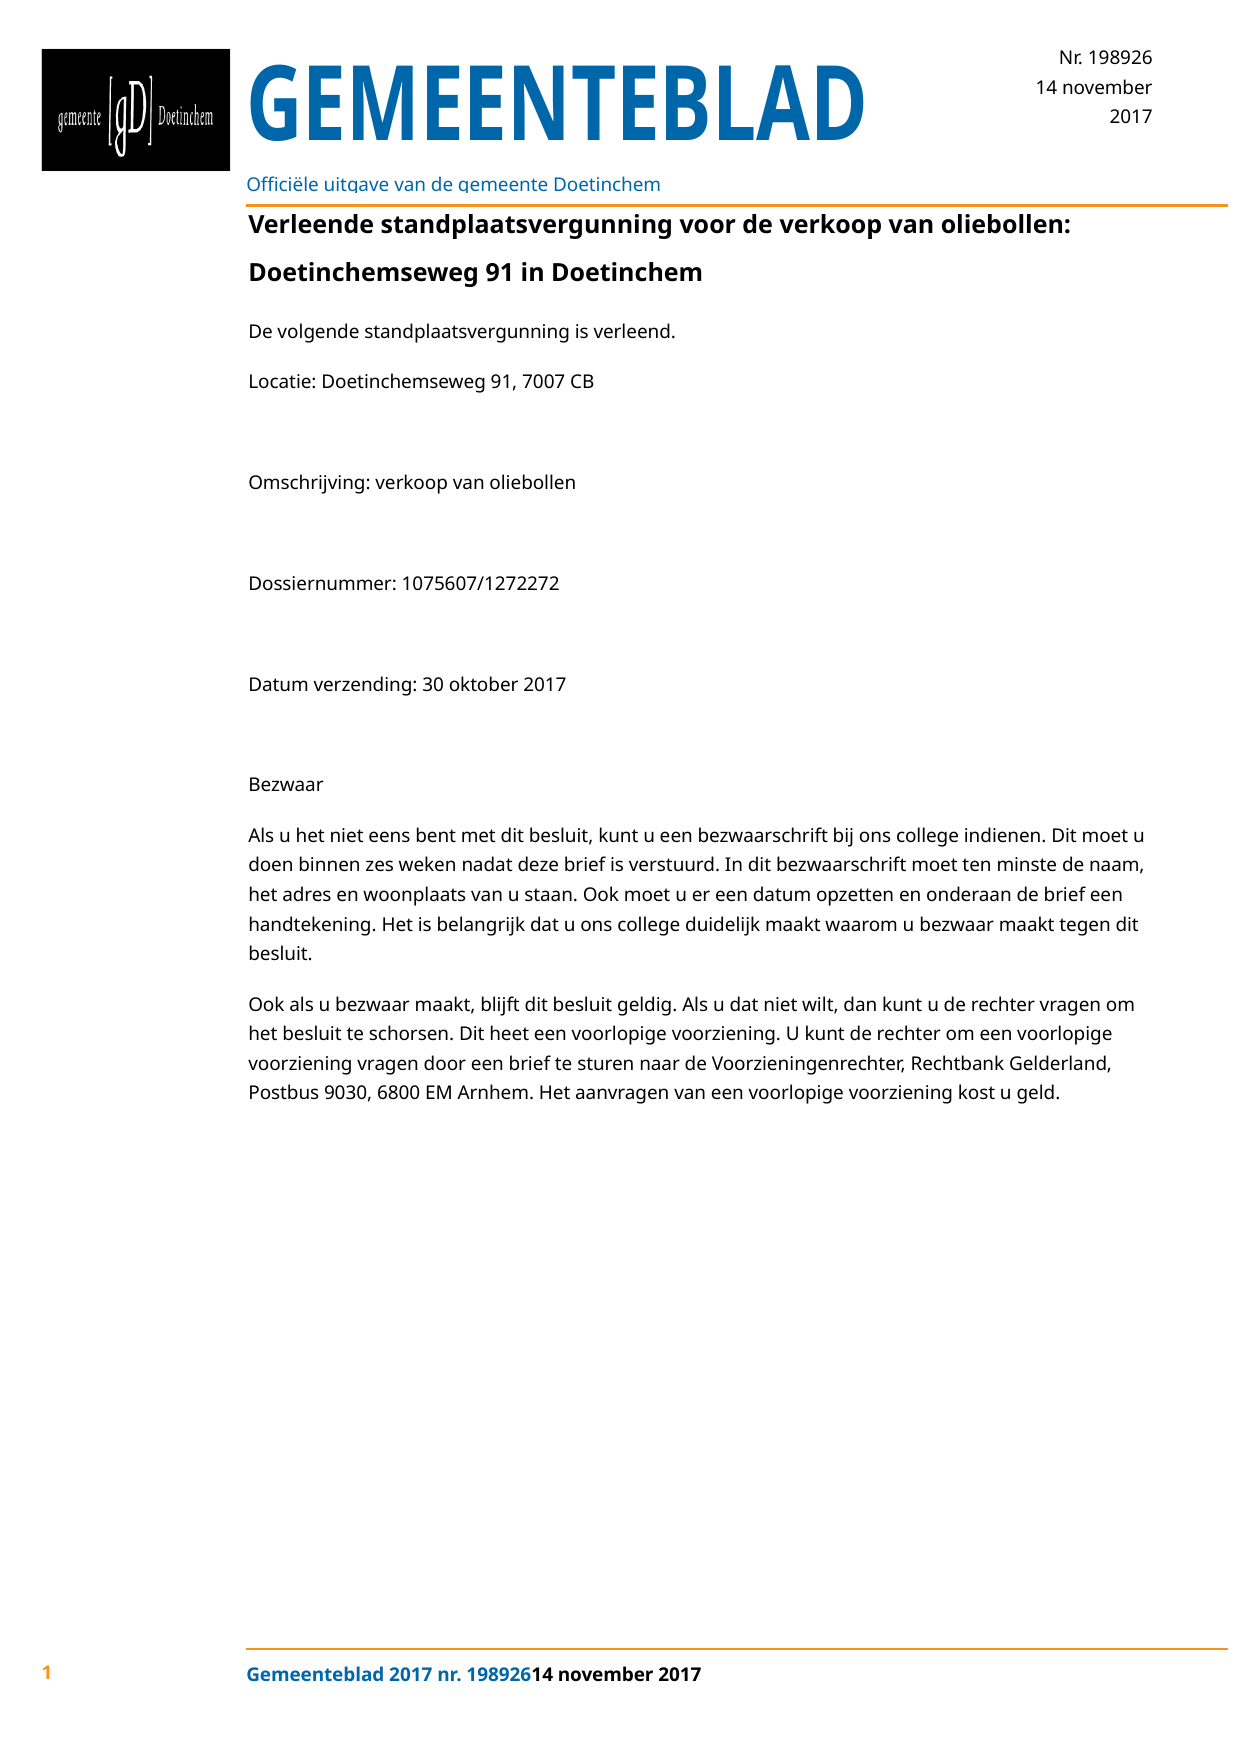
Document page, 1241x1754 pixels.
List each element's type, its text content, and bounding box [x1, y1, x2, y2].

text Bezwaar [248, 772, 1152, 797]
text Verleende standplaatsvergunning voor de verkoop van oliebollen: Doetinchemseweg 91 in Doetinchem [248, 207, 1152, 288]
text Datum verzending: 30 oktober 2017 [248, 671, 1152, 697]
text De volgende standplaatsvergunning is verleend. [248, 318, 1152, 344]
picture [41, 47, 231, 172]
text Ook als u bezwaar maakt, blijft dit besluit geldig. Als u dat niet wilt, dan kunt u de rechter vragen om het besluit te schorsen. Dit heet een voorlopige voorziening. U kunt de rechter om een voorlopige voorziening vragen door een brief te sturen naar de Voorzieningenrechter, Rechtbank Gelderland, Postbus 9030, 6800 EM Arnhem. Het aanvragen van een voorlopige voorziening kost u geld. [248, 991, 1152, 1105]
text Omschrijving: verkoop van oliebollen [248, 469, 1152, 495]
text Dossiernummer: 1075607/1272272 [248, 570, 1152, 596]
text Als u het niet eens bent met dit besluit, kunt u een bezwaarschrift bij ons college indienen. Dit moet u doen binnen zes weken nadat deze brief is verstuurd. In dit bezwaarschrift moet ten minste de naam, het adres en woonplaats van u staan. Ook moet u er een datum opzetten en onderaan de brief een handtekening. Het is belangrijk dat u ons college duidelijk maakt waarom u bezwaar maakt tegen dit besluit. [248, 822, 1152, 966]
text Locatie: Doetinchemseweg 91, 7007 CB [248, 368, 1152, 394]
